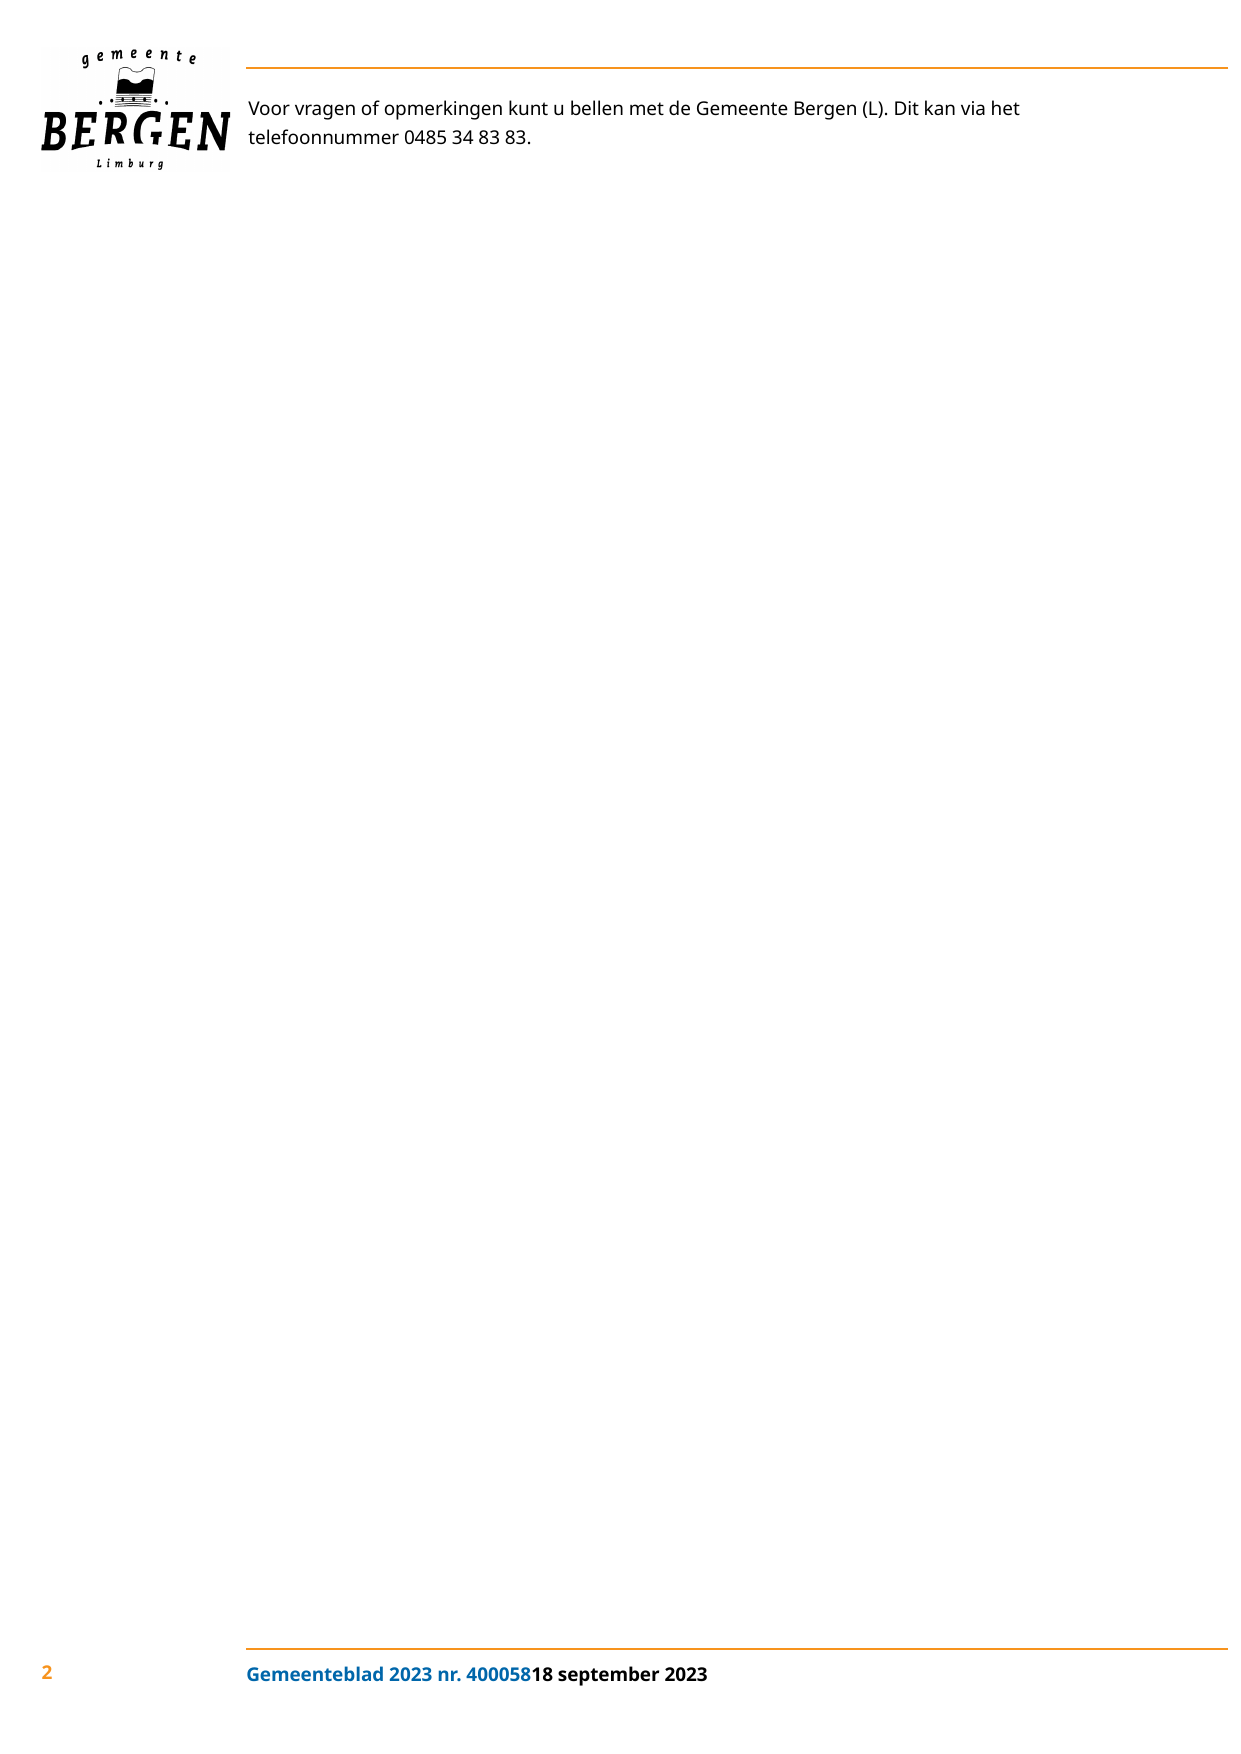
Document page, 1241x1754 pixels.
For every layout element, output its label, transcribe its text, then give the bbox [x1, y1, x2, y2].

text Voor vragen of opmerkingen kunt u bellen met de Gemeente Bergen (L). Dit kan via het telefoonnummer 0485 34 83 83. [248, 95, 1152, 150]
picture [41, 47, 231, 172]
